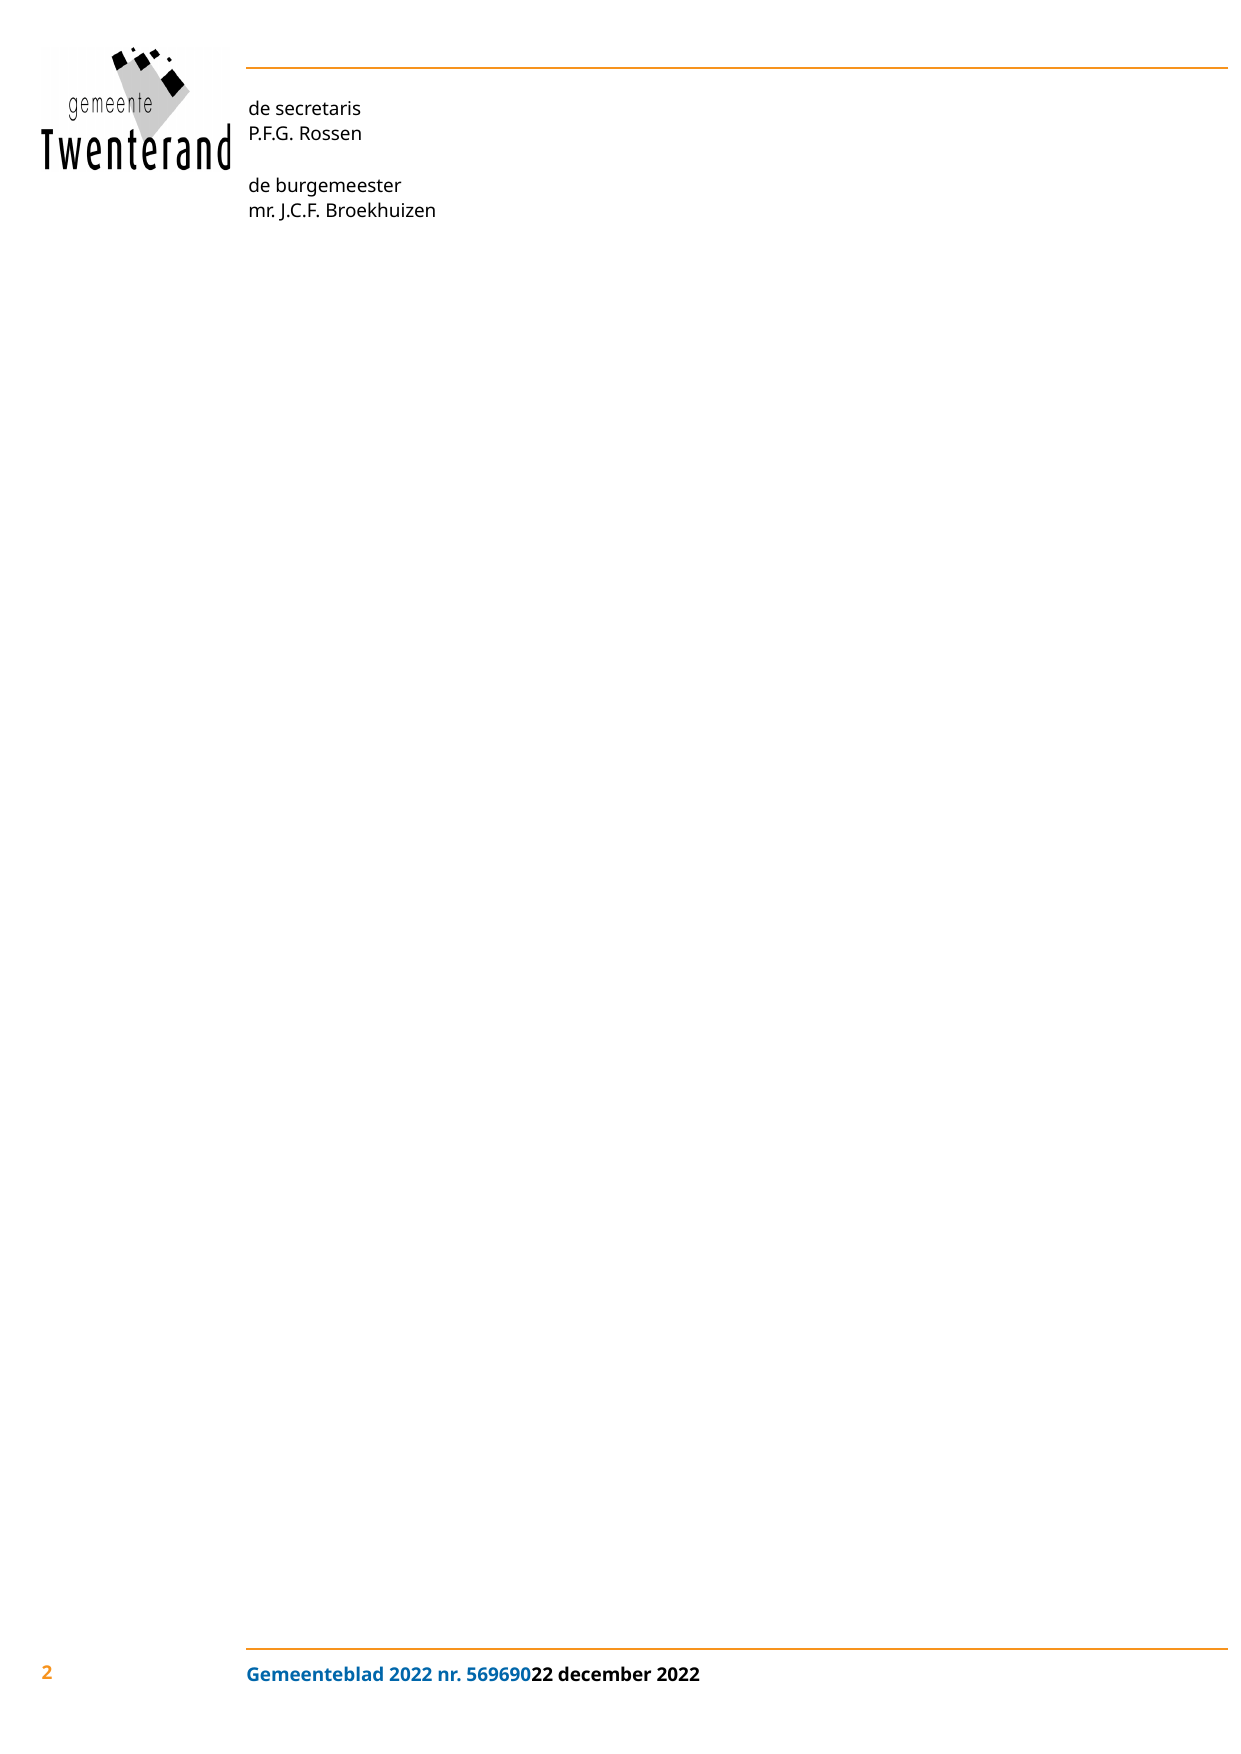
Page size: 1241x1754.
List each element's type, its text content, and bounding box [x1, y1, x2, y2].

text P.F.G. Rossen [248, 121, 1152, 146]
text de burgemeester [248, 172, 1152, 198]
text mr. J.C.F. Broekhuizen [248, 198, 1152, 223]
picture [41, 47, 231, 172]
text de secretaris [248, 95, 1152, 121]
